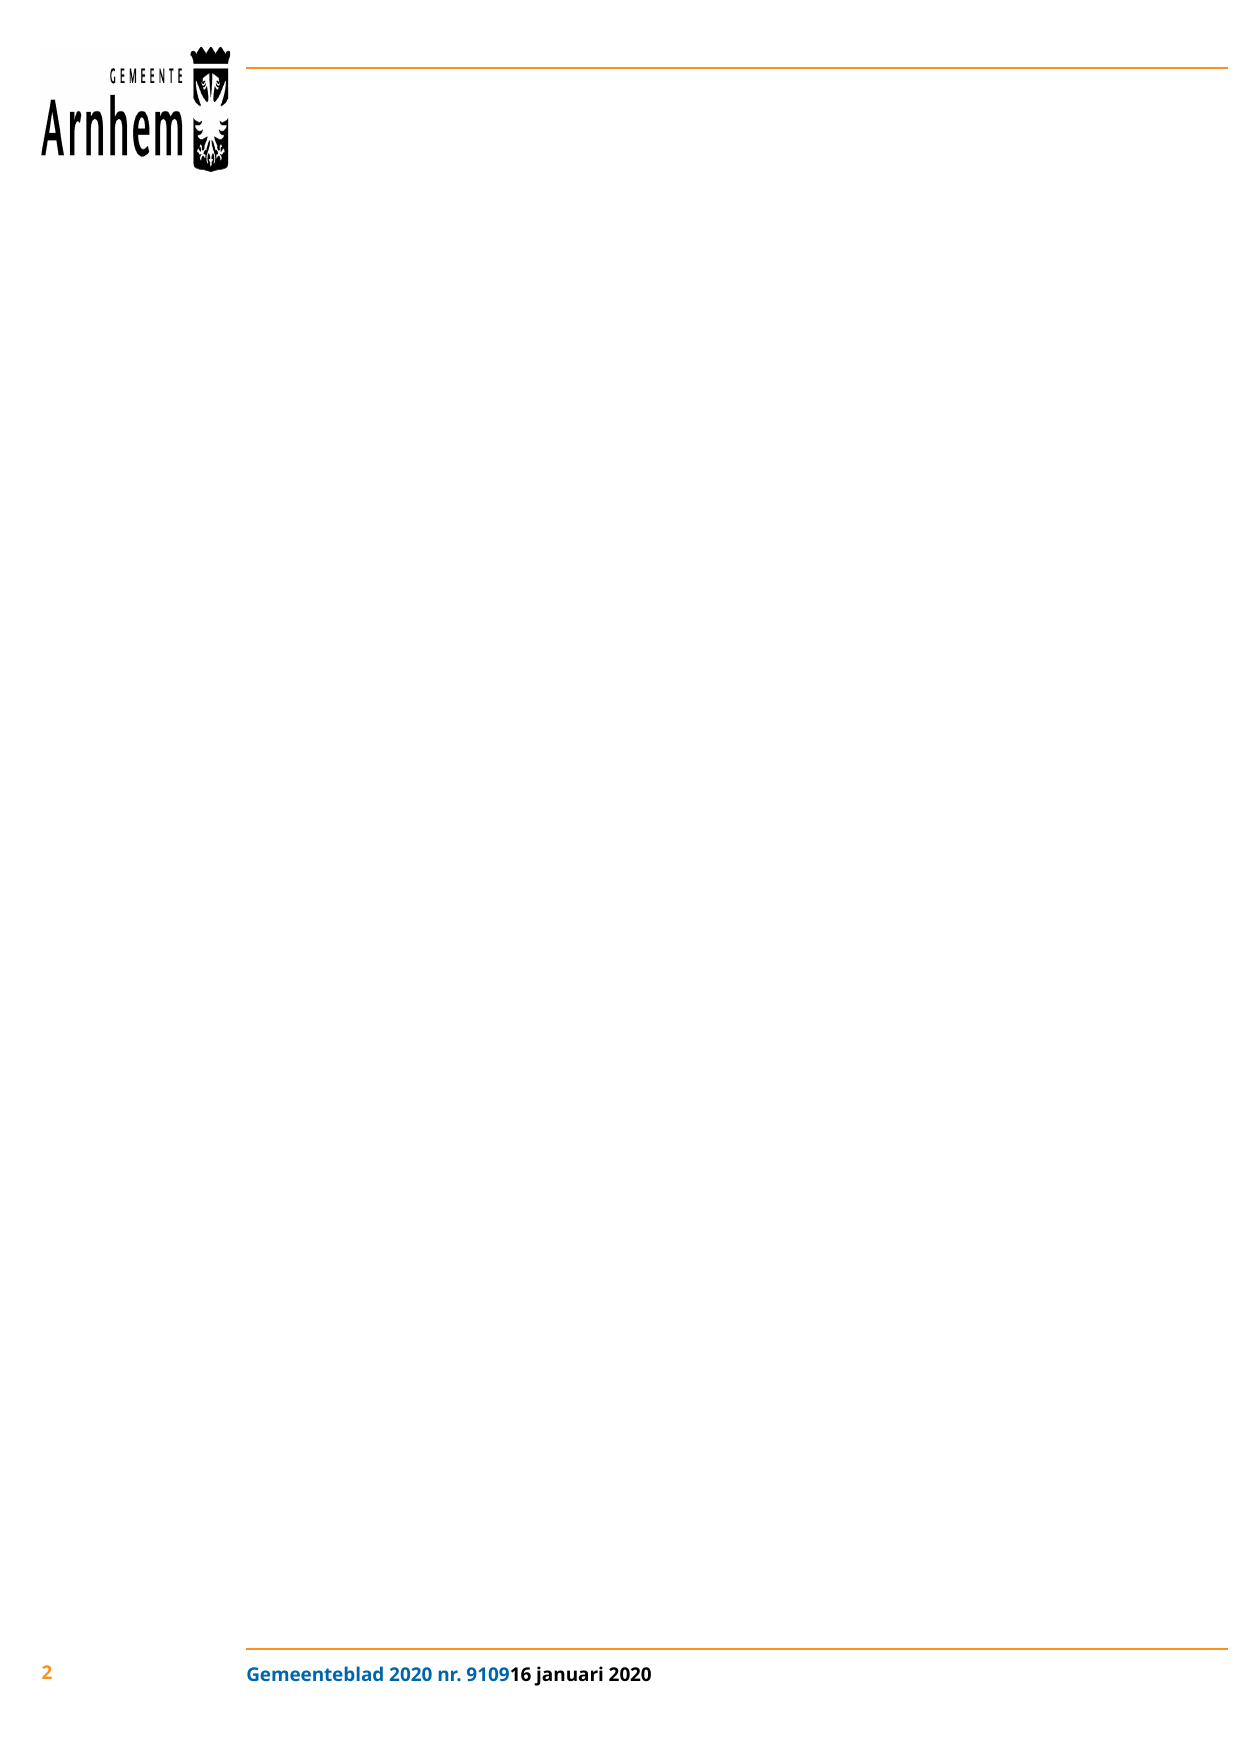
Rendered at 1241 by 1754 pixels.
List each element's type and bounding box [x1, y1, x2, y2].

picture [41, 47, 231, 172]
